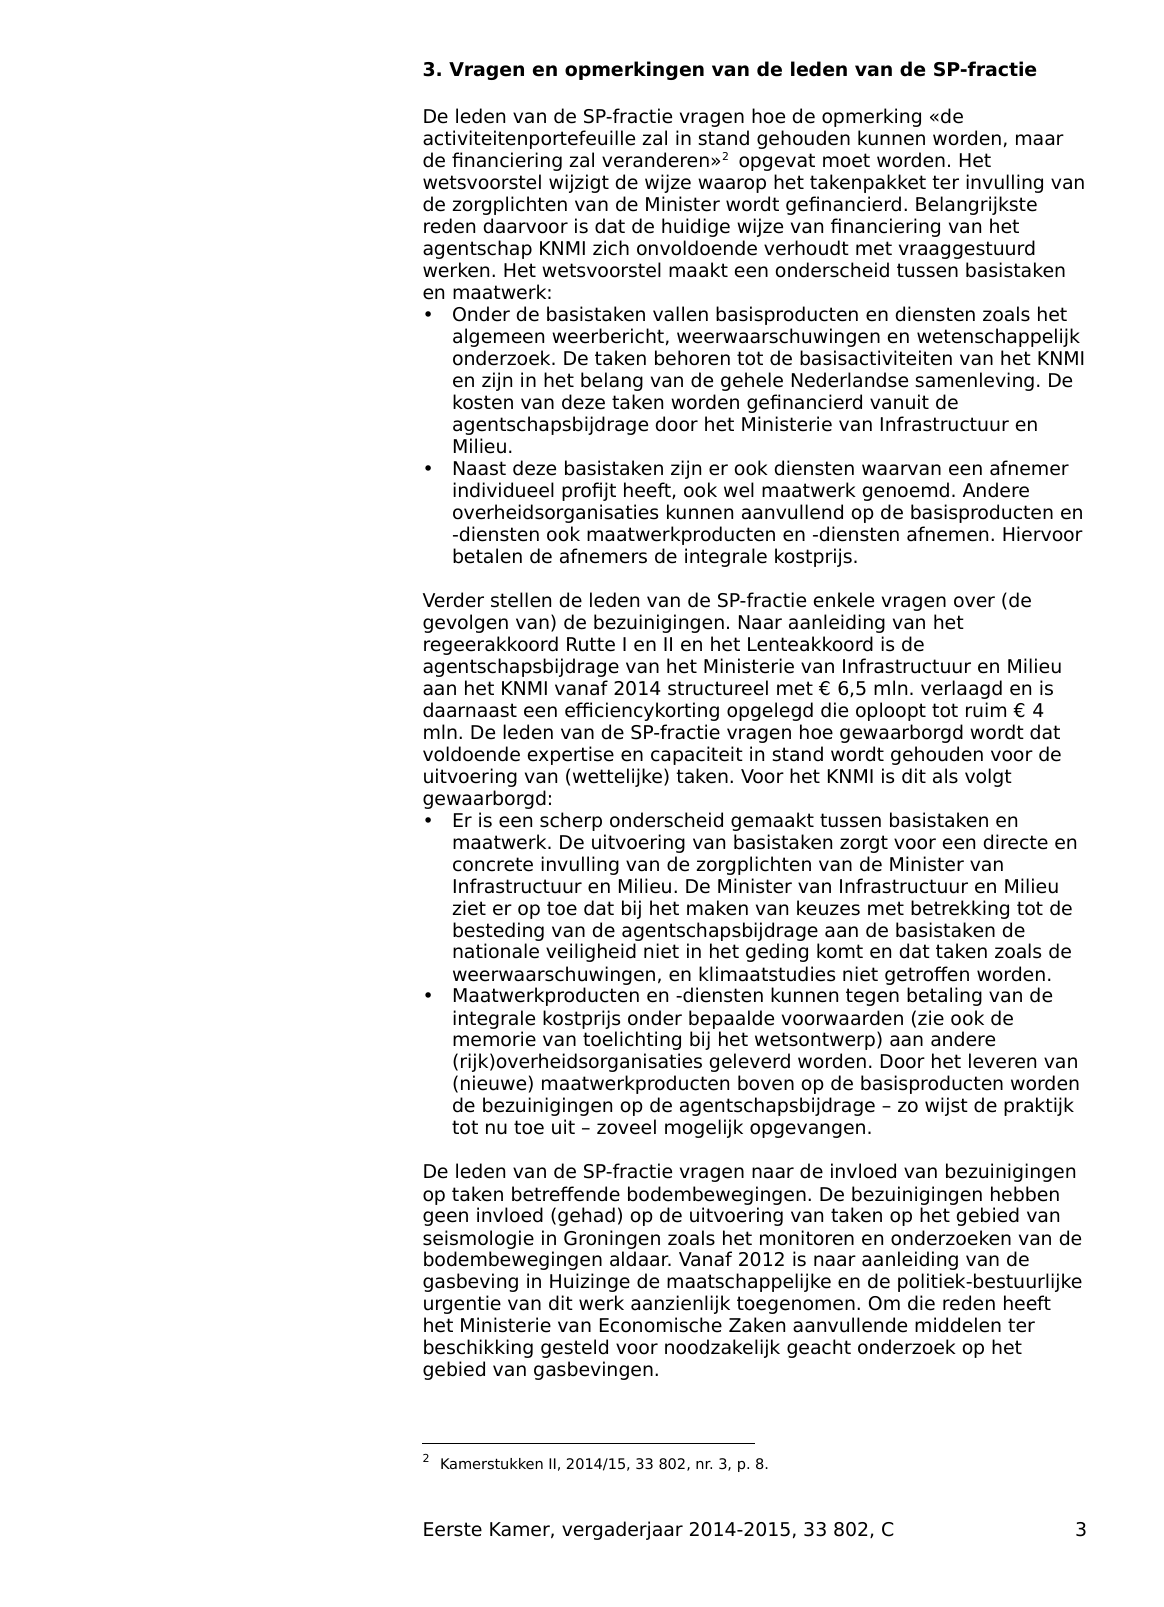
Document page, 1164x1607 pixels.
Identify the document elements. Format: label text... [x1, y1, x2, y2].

subtitle 3. Vragen en opmerkingen van de leden van de SP-fractie [422, 59, 1087, 81]
text • Naast deze basistaken zijn er ook diensten waarvan een afnemer individueel profijt heeft, ook wel maatwerk genoemd. Andere overheidsorganisaties kunnen aanvullend op de basisproducten en -diensten ook maatwerkproducten en -diensten afnemen. Hiervoor betalen de afnemers de integrale kostprijs. [422, 458, 1087, 568]
text De leden van de SP-fractie vragen naar de invloed van bezuinigingen op taken betreffende bodembewegingen. De bezuinigingen hebben geen invloed (gehad) op de uitvoering van taken op het gebied van seismologie in Groningen zoals het monitoren en onderzoeken van de bodembewegingen aldaar. Vanaf 2012 is naar aanleiding van de gasbeving in Huizinge de maatschappelijke en de politiek-bestuurlijke urgentie van dit werk aanzienlijk toegenomen. Om die reden heeft het Ministerie van Economische Zaken aanvullende middelen ter beschikking gesteld voor noodzakelijk geacht onderzoek op het gebied van gasbevingen. [422, 1161, 1087, 1381]
text Verder stellen de leden van de SP-fractie enkele vragen over (de gevolgen van) de bezuinigingen. Naar aanleiding van het regeerakkoord Rutte I en II en het Lenteakkoord is de agentschapsbijdrage van het Ministerie van Infrastructuur en Milieu aan het KNMI vanaf 2014 structureel met € 6,5 mln. verlaagd en is daarnaast een efficiencykorting opgelegd die oploopt tot ruim € 4 mln. De leden van de SP-fractie vragen hoe gewaarborgd wordt dat voldoende expertise en capaciteit in stand wordt gehouden voor de uitvoering van (wettelijke) taken. Voor het KNMI is dit als volgt gewaarborgd: [422, 590, 1087, 809]
text • Onder de basistaken vallen basisproducten en diensten zoals het algemeen weerbericht, weerwaarschuwingen en wetenschappelijk onderzoek. De taken behoren tot de basisactiviteiten van het KNMI en zijn in het belang van de gehele Nederlandse samenleving. De kosten van deze taken worden gefinancierd vanuit de agentschapsbijdrage door het Ministerie van Infrastructuur en Milieu. [422, 304, 1087, 458]
text De leden van de SP-fractie vragen hoe de opmerking «de activiteitenportefeuille zal in stand gehouden kunnen worden, maar de financiering zal veranderen» opgevat moet worden. Het wetsvoorstel wijzigt de wijze waarop het takenpakket ter invulling van de zorgplichten van de Minister wordt gefinancierd. Belangrijkste reden daarvoor is dat de huidige wijze van financiering van het agentschap KNMI zich onvoldoende verhoudt met vraaggestuurd werken. Het wetsvoorstel maakt een onderscheid tussen basistaken en maatwerk: [422, 106, 1087, 304]
text • Er is een scherp onderscheid gemaakt tussen basistaken en maatwerk. De uitvoering van basistaken zorgt voor een directe en concrete invulling van de zorgplichten van de Minister van Infrastructuur en Milieu. De Minister van Infrastructuur en Milieu ziet er op toe dat bij het maken van keuzes met betrekking tot de besteding van de agentschapsbijdrage aan de basistaken de nationale veiligheid niet in het geding komt en dat taken zoals de weerwaarschuwingen, en klimaatstudies niet getroffen worden. [422, 809, 1087, 985]
text Kamerstukken II, 2014/15, 33 802, nr. 3, p. 8. [422, 1452, 1087, 1474]
text • Maatwerkproducten en -diensten kunnen tegen betaling van de integrale kostprijs onder bepaalde voorwaarden (zie ook de memorie van toelichting bij het wetsontwerp) aan andere (rijk)overheidsorganisaties geleverd worden. Door het leveren van (nieuwe) maatwerkproducten boven op de basisproducten worden de bezuinigingen op de agentschapsbijdrage – zo wijst de praktijk tot nu toe uit – zoveel mogelijk opgevangen. [422, 985, 1087, 1139]
